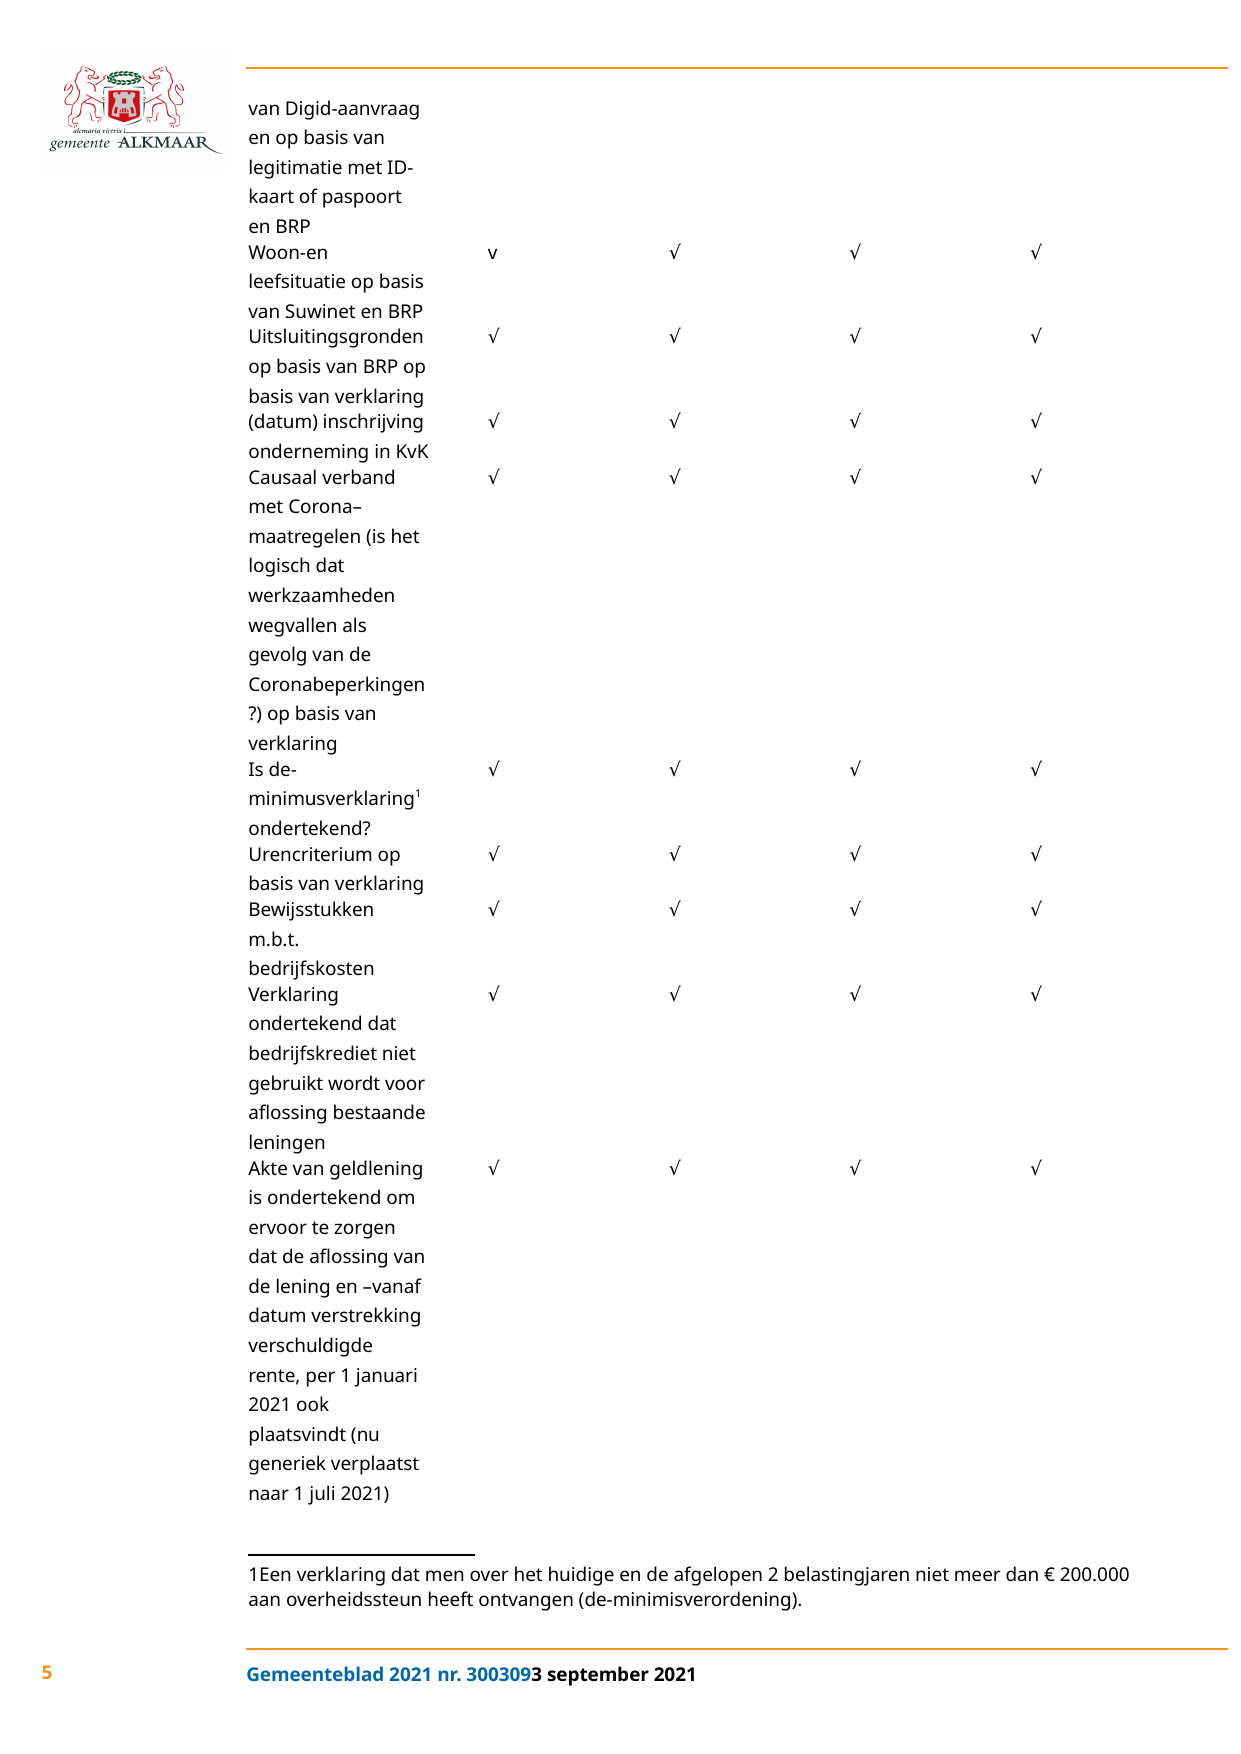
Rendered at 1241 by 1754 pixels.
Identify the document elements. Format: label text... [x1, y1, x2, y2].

table_cell √ [429, 464, 609, 756]
table_cell √ [971, 464, 1152, 756]
table_cell √ [971, 239, 1152, 324]
table_cell Bewijsstukken m.b.t. bedrijfskosten [248, 896, 429, 981]
table_cell √ [790, 896, 971, 981]
table_cell [790, 95, 971, 239]
table_cell [609, 95, 790, 239]
table_cell (datum) inschrijving onderneming in KvK [248, 409, 429, 464]
table_cell Causaal verband met Corona–maatregelen (is het logisch dat werkzaamheden wegvallen als gevolg van de Coronabeperkingen?) op basis van verklaring [248, 464, 429, 756]
table_cell Verklaring ondertekend dat bedrijfskrediet niet gebruikt wordt voor aflossing bestaande leningen [248, 981, 429, 1155]
table_cell [971, 95, 1152, 239]
table_cell van Digid-aanvraag en op basis van legitimatie met ID-kaart of paspoort en BRP [248, 95, 429, 239]
table_cell √ [790, 409, 971, 464]
table_cell √ [790, 1155, 971, 1506]
table_cell √ [971, 409, 1152, 464]
table_cell √ [971, 896, 1152, 981]
table_cell √ [790, 981, 971, 1155]
table_cell √ [429, 841, 609, 896]
picture [41, 47, 231, 172]
table_cell √ [790, 464, 971, 756]
table_cell v [429, 239, 609, 324]
table_cell √ [429, 1155, 609, 1506]
table_cell √ [609, 756, 790, 841]
table_cell √ [609, 981, 790, 1155]
table_cell √ [971, 1155, 1152, 1506]
table_cell √ [609, 896, 790, 981]
table_cell √ [790, 841, 971, 896]
table_cell Woon-en leefsituatie op basis van Suwinet en BRP [248, 239, 429, 324]
table_cell √ [790, 324, 971, 409]
table_cell [429, 95, 609, 239]
table_cell √ [609, 841, 790, 896]
table_cell √ [429, 324, 609, 409]
table_cell √ [971, 981, 1152, 1155]
table_cell Is de-minimusverklaring ondertekend? [248, 756, 429, 841]
table_cell √ [429, 896, 609, 981]
table_cell √ [971, 841, 1152, 896]
table_cell Urencriterium op basis van verklaring [248, 841, 429, 896]
table_cell √ [609, 324, 790, 409]
table_cell √ [971, 324, 1152, 409]
table_cell Akte van geldlening is ondertekend om ervoor te zorgen dat de aflossing van de lening en –vanaf datum verstrekking verschuldigde rente, per 1 januari 2021 ook plaatsvindt (nu generiek verplaatst naar 1 juli 2021) [248, 1155, 429, 1506]
table_cell √ [609, 1155, 790, 1506]
table_cell √ [609, 409, 790, 464]
table_cell √ [609, 464, 790, 756]
table_cell √ [790, 756, 971, 841]
table_cell √ [429, 981, 609, 1155]
table_cell Uitsluitingsgronden op basis van BRP op basis van verklaring [248, 324, 429, 409]
table_cell √ [429, 756, 609, 841]
table_cell √ [790, 239, 971, 324]
table_cell √ [609, 239, 790, 324]
table_cell √ [971, 756, 1152, 841]
table_cell √ [429, 409, 609, 464]
